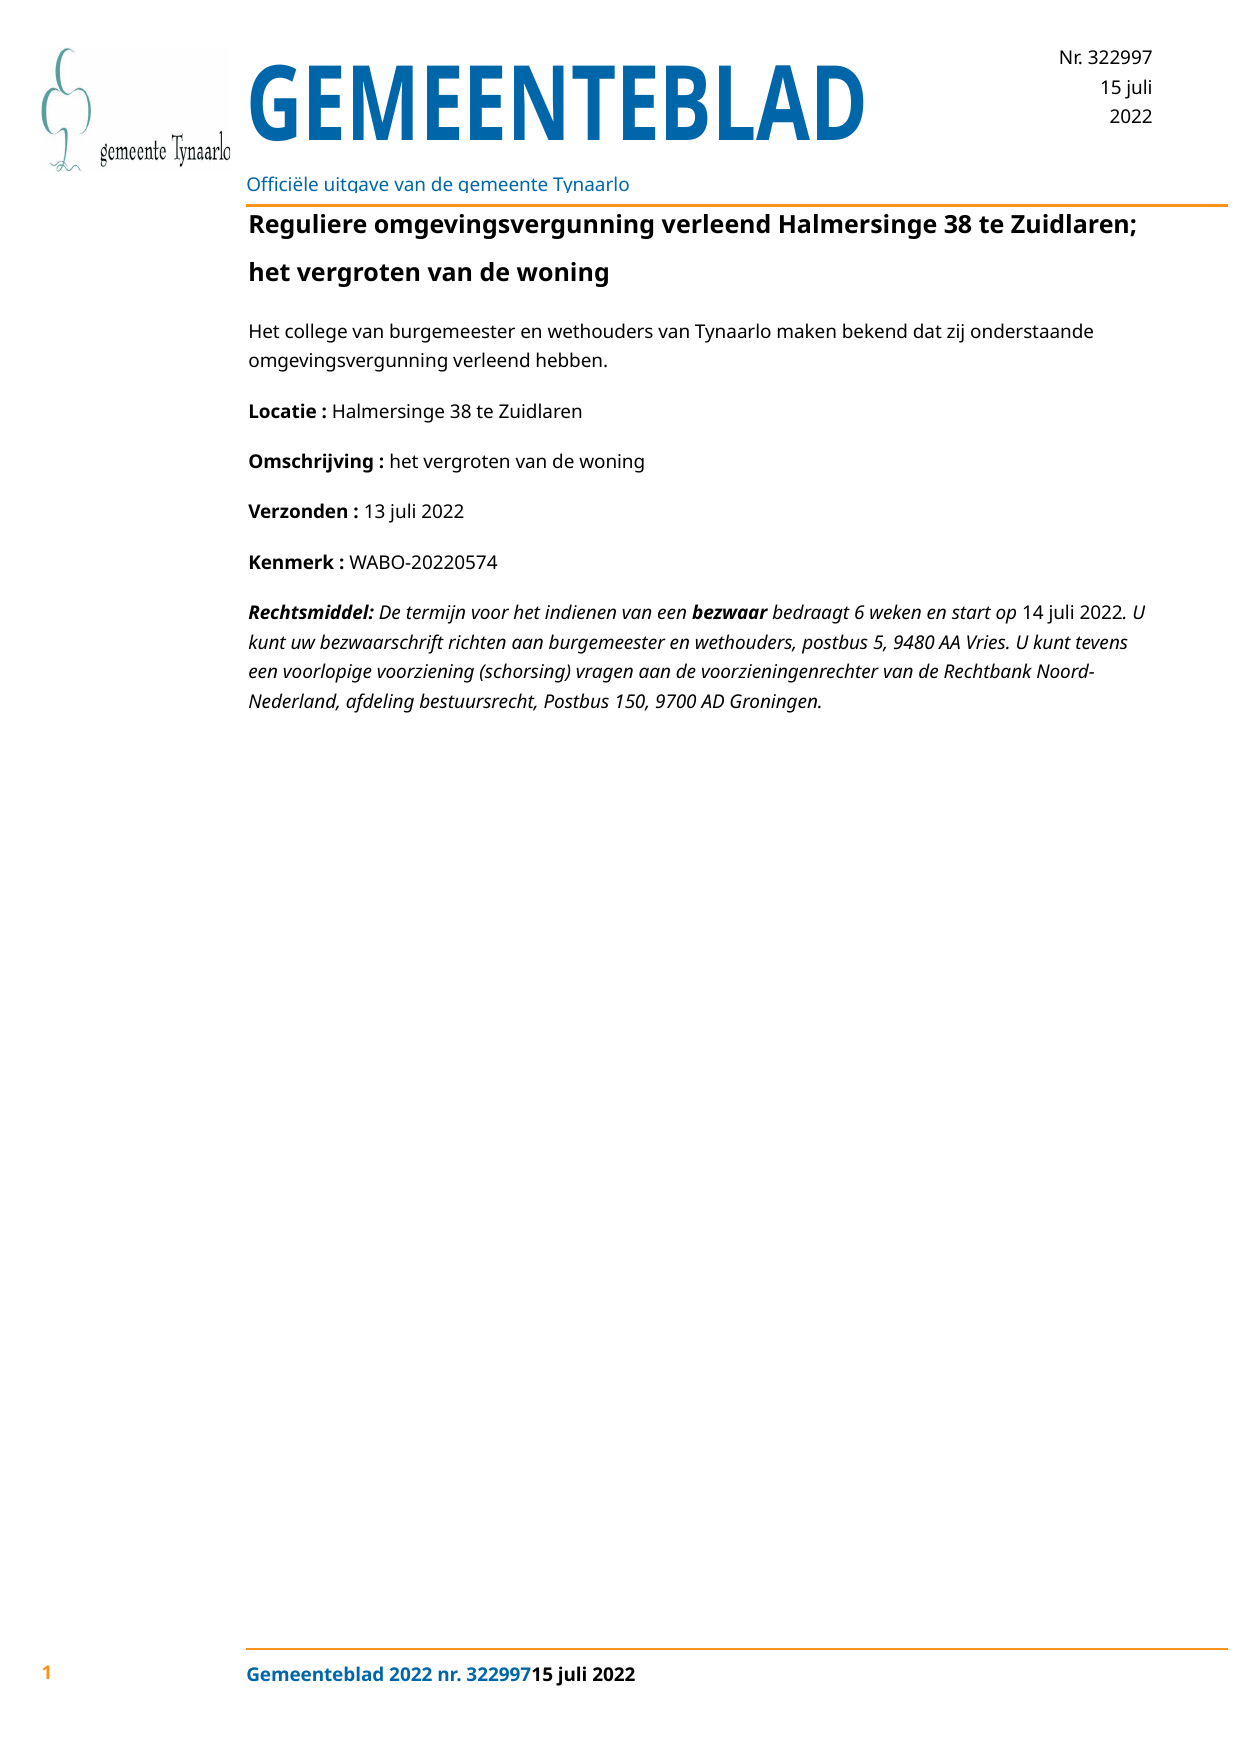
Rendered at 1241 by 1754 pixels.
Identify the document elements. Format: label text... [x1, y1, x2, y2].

text Verzonden : 13 juli 2022 [248, 499, 1152, 524]
text Locatie : Halmersinge 38 te Zuidlaren [248, 398, 1152, 424]
text Het college van burgemeester en wethouders van Tynaarlo maken bekend dat zij onderstaande omgevingsvergunning verleend hebben. [248, 318, 1152, 373]
picture [41, 47, 231, 172]
text Rechtsmiddel: De termijn voor het indienen van een bezwaar bedraagt 6 weken en start op 14 juli 2022. U kunt uw bezwaarschrift richten aan burgemeester en wethouders, postbus 5, 9480 AA Vries. U kunt tevens een voorlopige voorziening (schorsing) vragen aan de voorzieningenrechter van de Rechtbank Noord-Nederland, afdeling bestuursrecht, Postbus 150, 9700 AD Groningen. [248, 599, 1152, 714]
text Kenmerk : WABO-20220574 [248, 549, 1152, 575]
text Reguliere omgevingsvergunning verleend Halmersinge 38 te Zuidlaren; het vergroten van de woning [248, 207, 1152, 288]
text Omschrijving : het vergroten van de woning [248, 448, 1152, 474]
